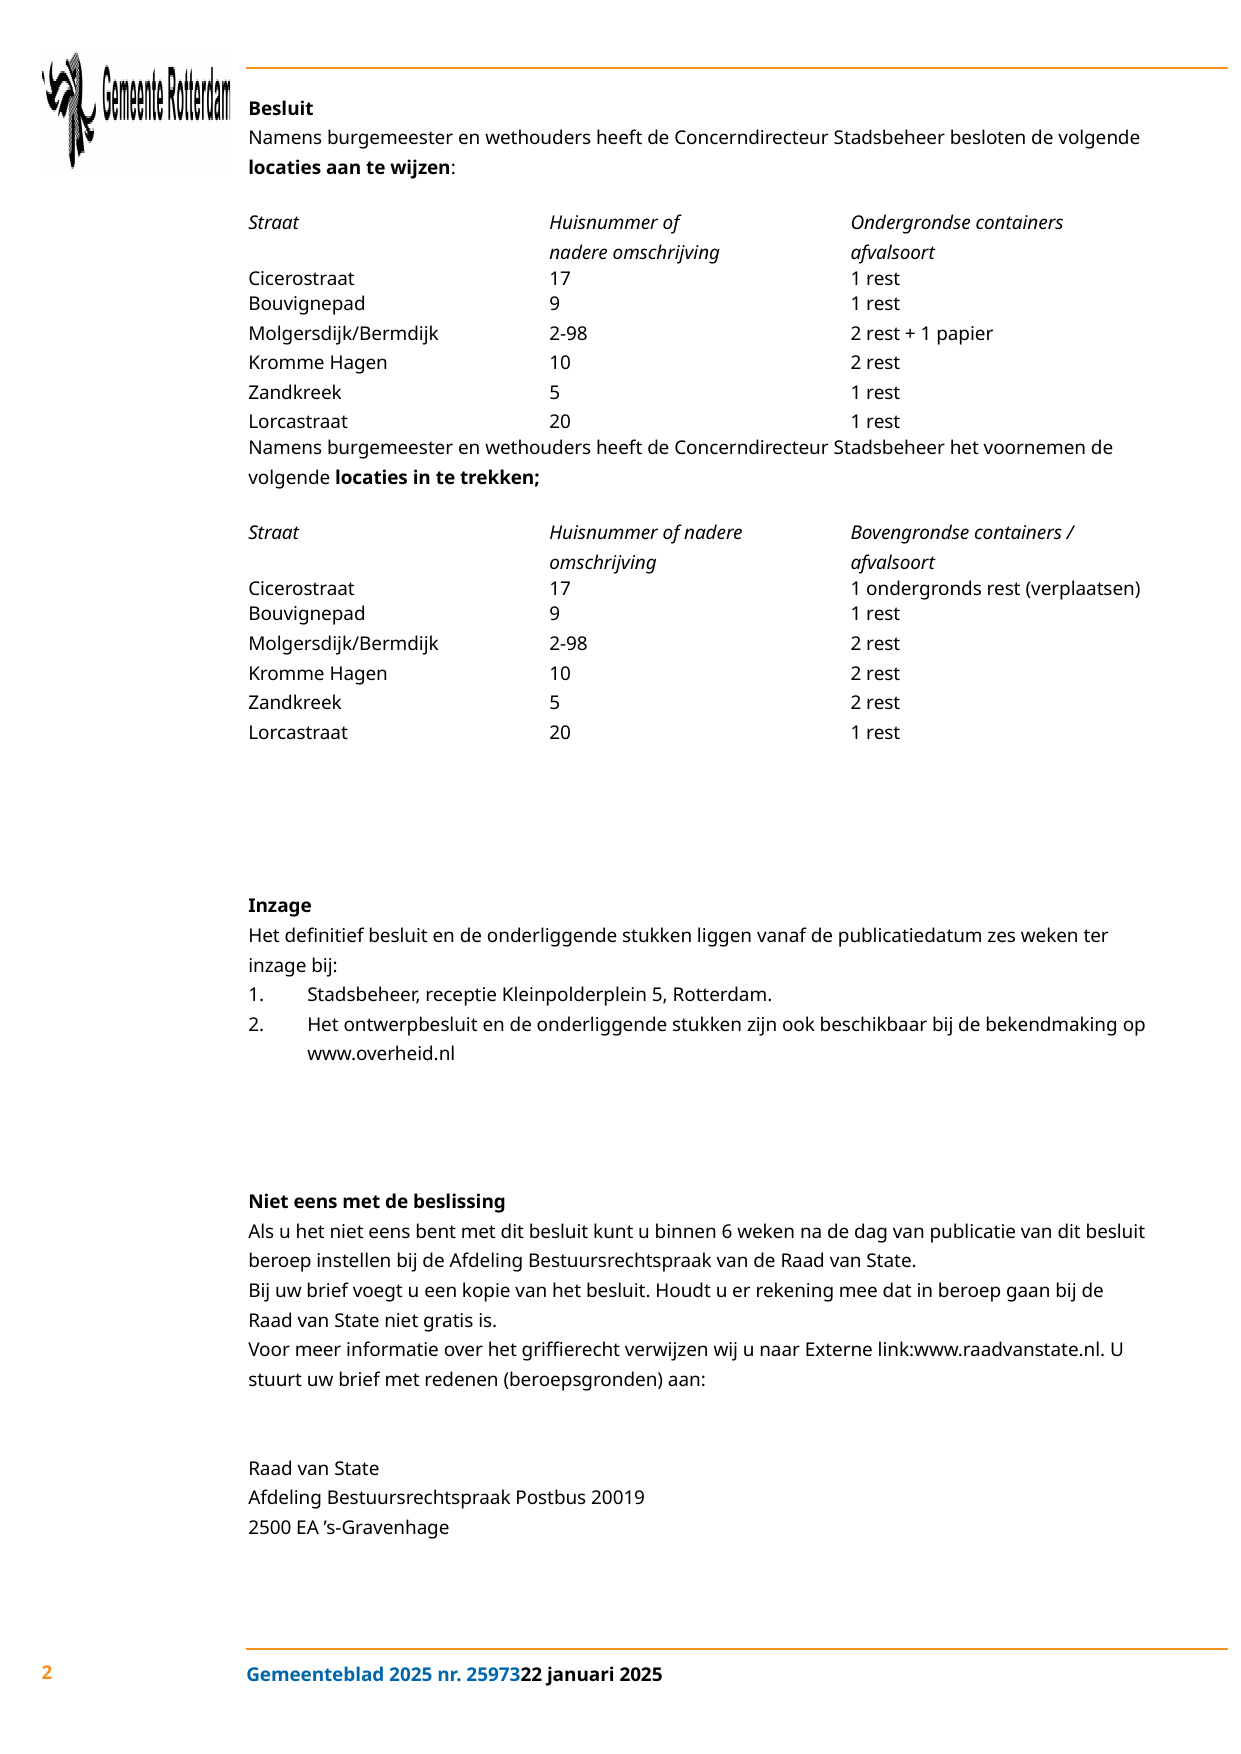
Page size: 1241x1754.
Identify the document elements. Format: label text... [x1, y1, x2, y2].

table_header Ondergrondse containers afvalsoort [850, 209, 1152, 265]
table_cell 1 rest 2 rest 2 rest 2 rest 1 rest [850, 601, 1152, 745]
table_header Bovengrondse containers / afvalsoort [850, 520, 1152, 575]
text Afdeling Bestuursrechtspraak Postbus 20019 [248, 1484, 1152, 1510]
text Niet eens met de beslissing [248, 1188, 1152, 1214]
table_cell 1 rest [850, 265, 1152, 290]
table_cell 1 rest 2 rest + 1 papier 2 rest 1 rest 1 rest [850, 290, 1152, 434]
table_cell 17 [549, 265, 850, 290]
table_cell 17 [549, 575, 850, 601]
list Het ontwerpbesluit en de onderliggende stukken zijn ook beschikbaar bij de bekendmaking op www.overheid.nl [248, 1011, 1152, 1066]
table_cell Cicerostraat [248, 265, 549, 290]
table_header Straat [248, 520, 549, 575]
text Bij uw brief voegt u een kopie van het besluit. Houdt u er rekening mee dat in beroep gaan bij de Raad van State niet gratis is. [248, 1277, 1152, 1333]
list Stadsbeheer, receptie Kleinpolderplein 5, Rotterdam. [248, 981, 1152, 1007]
picture [41, 47, 231, 172]
table_cell 9 2-98 10 5 20 [549, 601, 850, 745]
text Namens burgemeester en wethouders heeft de Concerndirecteur Stadsbeheer het voornemen de volgende locaties in te trekken; [248, 434, 1152, 490]
text Het definitief besluit en de onderliggende stukken liggen vanaf de publicatiedatum zes weken ter inzage bij: [248, 922, 1152, 978]
table_cell Bouvignepad Molgersdijk/Bermdijk Kromme Hagen Zandkreek Lorcastraat [248, 290, 549, 434]
text Voor meer informatie over het griffierecht verwijzen wij u naar Externe link:www.raadvanstate.nl. U stuurt uw brief met redenen (beroepsgronden) aan: [248, 1336, 1152, 1392]
text Besluit [248, 95, 1152, 121]
table_header Straat [248, 209, 549, 265]
text Namens burgemeester en wethouders heeft de Concerndirecteur Stadsbeheer besloten de volgende locaties aan te wijzen: [248, 124, 1152, 180]
table_cell Cicerostraat [248, 575, 549, 601]
text 2500 EA ’s-Gravenhage [248, 1514, 1152, 1540]
text Inzage [248, 893, 1152, 918]
table_cell Bouvignepad Molgersdijk/Bermdijk Kromme Hagen Zandkreek Lorcastraat [248, 601, 549, 745]
text Raad van State [248, 1455, 1152, 1481]
table_header Huisnummer of nadere omschrijving [549, 209, 850, 265]
table_header Huisnummer of nadere omschrijving [549, 520, 850, 575]
table_cell 1 ondergronds rest (verplaatsen) [850, 575, 1152, 601]
text Als u het niet eens bent met dit besluit kunt u binnen 6 weken na de dag van publicatie van dit besluit beroep instellen bij de Afdeling Bestuursrechtspraak van de Raad van State. [248, 1218, 1152, 1273]
table_cell 9 2-98 10 5 20 [549, 290, 850, 434]
